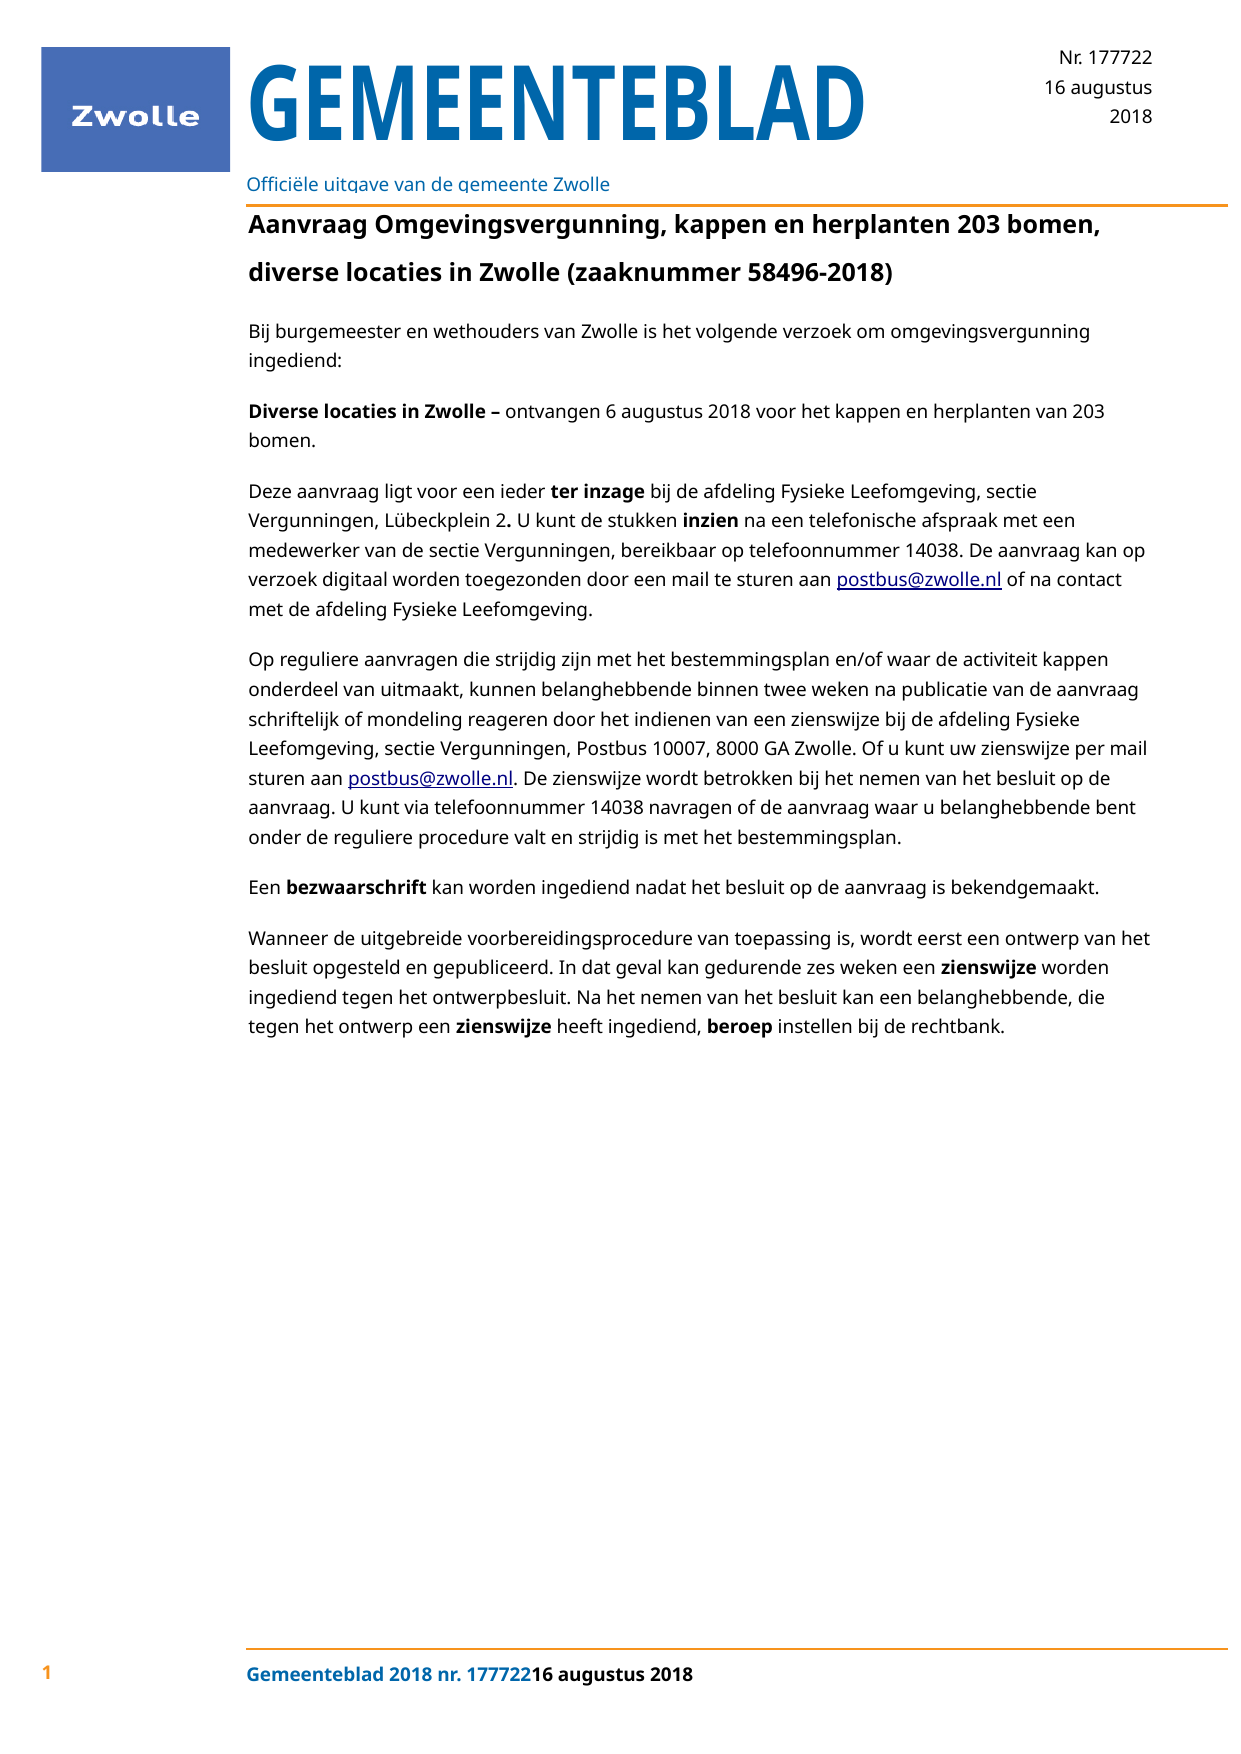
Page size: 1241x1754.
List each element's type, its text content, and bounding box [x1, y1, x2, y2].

picture [41, 47, 231, 172]
text Bij burgemeester en wethouders van Zwolle is het volgende verzoek om omgevingsvergunning ingediend: [248, 318, 1152, 373]
text Wanneer de uitgebreide voorbereidingsprocedure van toepassing is, wordt eerst een ontwerp van het besluit opgesteld en gepubliceerd. In dat geval kan gedurende zes weken een zienswijze worden ingediend tegen het ontwerpbesluit. Na het nemen van het besluit kan een belanghebbende, die tegen het ontwerp een zienswijze heeft ingediend, beroep instellen bij de rechtbank. [248, 925, 1152, 1039]
text Een bezwaarschrift kan worden ingediend nadat het besluit op de aanvraag is bekendgemaakt. [248, 874, 1152, 900]
text Aanvraag Omgevingsvergunning, kappen en herplanten 203 bomen, diverse locaties in Zwolle (zaaknummer 58496-2018) [248, 207, 1152, 288]
text Deze aanvraag ligt voor een ieder ter inzage bij de afdeling Fysieke Leefomgeving, sectie Vergunningen, Lübeckplein 2. U kunt de stukken inzien na een telefonische afspraak met een medewerker van de sectie Vergunningen, bereikbaar op telefoonnummer 14038. De aanvraag kan op verzoek digitaal worden toegezonden door een mail te sturen aan postbus@zwolle.nl of na contact met de afdeling Fysieke Leefomgeving. [248, 478, 1152, 622]
text Op reguliere aanvragen die strijdig zijn met het bestemmingsplan en/of waar de activiteit kappen onderdeel van uitmaakt, kunnen belanghebbende binnen twee weken na publicatie van de aanvraag schriftelijk of mondeling reageren door het indienen van een zienswijze bij de afdeling Fysieke Leefomgeving, sectie Vergunningen, Postbus 10007, 8000 GA Zwolle. Of u kunt uw zienswijze per mail sturen aan postbus@zwolle.nl. De zienswijze wordt betrokken bij het nemen van het besluit op de aanvraag. U kunt via telefoonnummer 14038 navragen of de aanvraag waar u belanghebbende bent onder de reguliere procedure valt en strijdig is met het bestemmingsplan. [248, 647, 1152, 850]
text Diverse locaties in Zwolle – ontvangen 6 augustus 2018 voor het kappen en herplanten van 203 bomen. [248, 398, 1152, 453]
